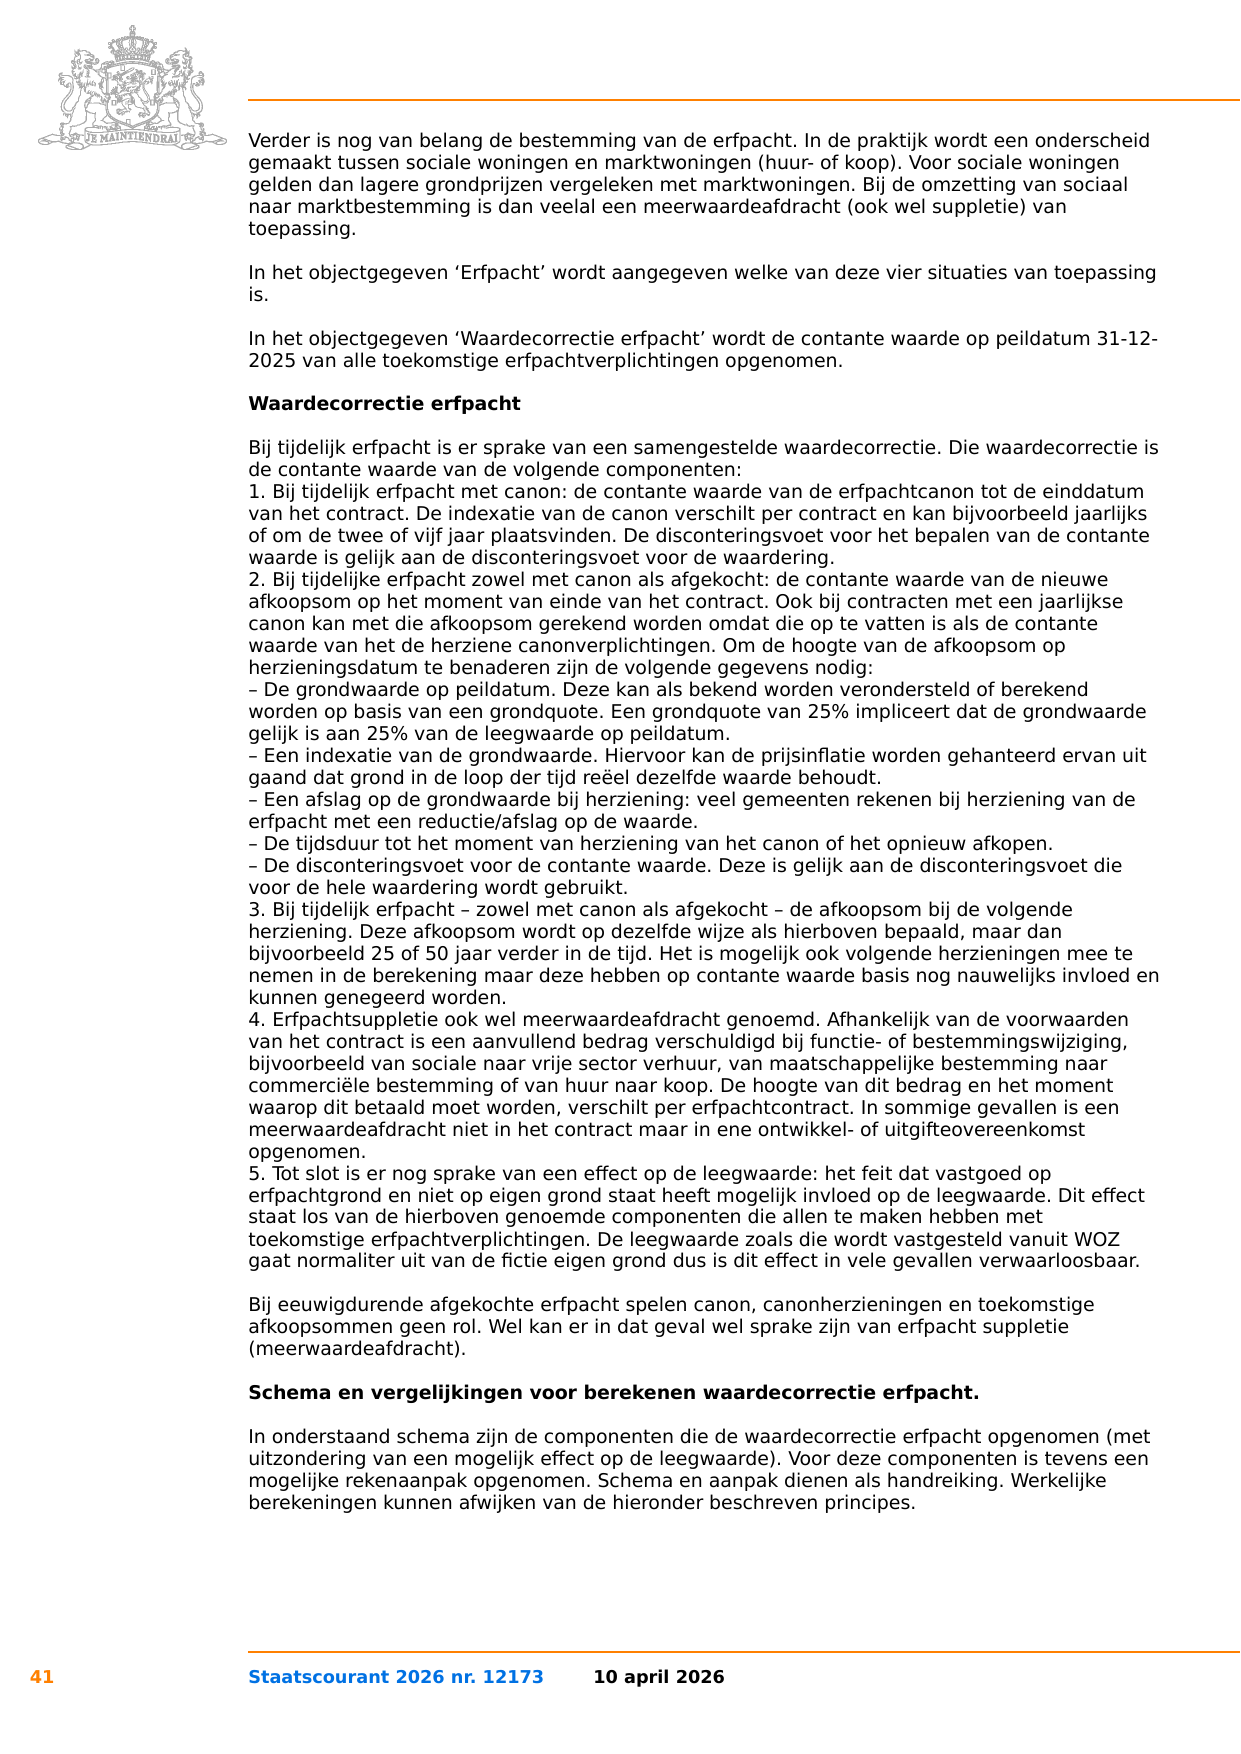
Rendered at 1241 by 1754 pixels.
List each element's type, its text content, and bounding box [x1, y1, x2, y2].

text In het objectgegeven ‘Erfpacht’ wordt aangegeven welke van deze vier situaties van toepassing is. [248, 262, 1163, 306]
text 4. Erfpachtsuppletie ook wel meerwaardeafdracht genoemd. Afhankelijk van de voorwaarden van het contract is een aanvullend bedrag verschuldigd bij functie- of bestemmingswijziging, bijvoorbeeld van sociale naar vrije sector verhuur, van maatschappelijke bestemming naar commerciële bestemming of van huur naar koop. De hoogte van dit bedrag en het moment waarop dit betaald moet worden, verschilt per erfpachtcontract. In sommige gevallen is een meerwaardeafdracht niet in het contract maar in ene ontwikkel- of uitgifteovereenkomst opgenomen. [248, 1009, 1163, 1162]
subtitle Waardecorrectie erfpacht [248, 393, 1163, 415]
text – De disconteringsvoet voor de contante waarde. Deze is gelijk aan de disconteringsvoet die voor de hele waardering wordt gebruikt. [248, 855, 1163, 899]
subtitle Schema en vergelijkingen voor berekenen waardecorrectie erfpacht. [248, 1382, 1163, 1404]
text 3. Bij tijdelijk erfpacht – zowel met canon als afgekocht – de afkoopsom bij de volgende herziening. Deze afkoopsom wordt op dezelfde wijze als hierboven bepaald, maar dan bijvoorbeeld 25 of 50 jaar verder in de tijd. Het is mogelijk ook volgende herzieningen mee te nemen in de berekening maar deze hebben op contante waarde basis nog nauwelijks invloed en kunnen genegeerd worden. [248, 899, 1163, 1009]
text In onderstaand schema zijn de componenten die de waardecorrectie erfpacht opgenomen (met uitzondering van een mogelijk effect op de leegwaarde). Voor deze componenten is tevens een mogelijke rekenaanpak opgenomen. Schema en aanpak dienen als handreiking. Werkelijke berekeningen kunnen afwijken van de hieronder beschreven principes. [248, 1426, 1163, 1514]
text – Een indexatie van de grondwaarde. Hiervoor kan de prijsinflatie worden gehanteerd ervan uit gaand dat grond in de loop der tijd reëel dezelfde waarde behoudt. [248, 745, 1163, 789]
text 1. Bij tijdelijk erfpacht met canon: de contante waarde van de erfpachtcanon tot de einddatum van het contract. De indexatie van de canon verschilt per contract en kan bijvoorbeeld jaarlijks of om de twee of vijf jaar plaatsvinden. De disconteringsvoet voor het bepalen van de contante waarde is gelijk aan de disconteringsvoet voor de waardering. [248, 481, 1163, 569]
text In het objectgegeven ‘Waardecorrectie erfpacht’ wordt de contante waarde op peildatum 31-12-2025 van alle toekomstige erfpachtverplichtingen opgenomen. [248, 327, 1163, 371]
text – De grondwaarde op peildatum. Deze kan als bekend worden verondersteld of berekend worden op basis van een grondquote. Een grondquote van 25% impliceert dat de grondwaarde gelijk is aan 25% van de leegwaarde op peildatum. [248, 679, 1163, 745]
text 5. Tot slot is er nog sprake van een effect op de leegwaarde: het feit dat vastgoed op erfpachtgrond en niet op eigen grond staat heeft mogelijk invloed op de leegwaarde. Dit effect staat los van de hierboven genoemde componenten die allen te maken hebben met toekomstige erfpachtverplichtingen. De leegwaarde zoals die wordt vastgesteld vanuit WOZ gaat normaliter uit van de fictie eigen grond dus is dit effect in vele gevallen verwaarloosbaar. [248, 1162, 1163, 1272]
text – Een afslag op de grondwaarde bij herziening: veel gemeenten rekenen bij herziening van de erfpacht met een reductie/afslag op de waarde. [248, 789, 1163, 833]
text Bij eeuwigdurende afgekochte erfpacht spelen canon, canonherzieningen en toekomstige afkoopsommen geen rol. Wel kan er in dat geval wel sprake zijn van erfpacht suppletie (meerwaardeafdracht). [248, 1294, 1163, 1360]
text Verder is nog van belang de bestemming van de erfpacht. In de praktijk wordt een onderscheid gemaakt tussen sociale woningen en marktwoningen (huur- of koop). Voor sociale woningen gelden dan lagere grondprijzen vergeleken met marktwoningen. Bij de omzetting van sociaal naar marktbestemming is dan veelal een meerwaardeafdracht (ook wel suppletie) van toepassing. [248, 130, 1163, 240]
text – De tijdsduur tot het moment van herziening van het canon of het opnieuw afkopen. [248, 833, 1163, 855]
text Bij tijdelijk erfpacht is er sprake van een samengestelde waardecorrectie. Die waardecorrectie is de contante waarde van de volgende componenten: [248, 437, 1163, 481]
picture [38, 25, 227, 150]
text 2. Bij tijdelijke erfpacht zowel met canon als afgekocht: de contante waarde van de nieuwe afkoopsom op het moment van einde van het contract. Ook bij contracten met een jaarlijkse canon kan met die afkoopsom gerekend worden omdat die op te vatten is als de contante waarde van het de herziene canonverplichtingen. Om de hoogte van de afkoopsom op herzieningsdatum te benaderen zijn de volgende gegevens nodig: [248, 569, 1163, 679]
